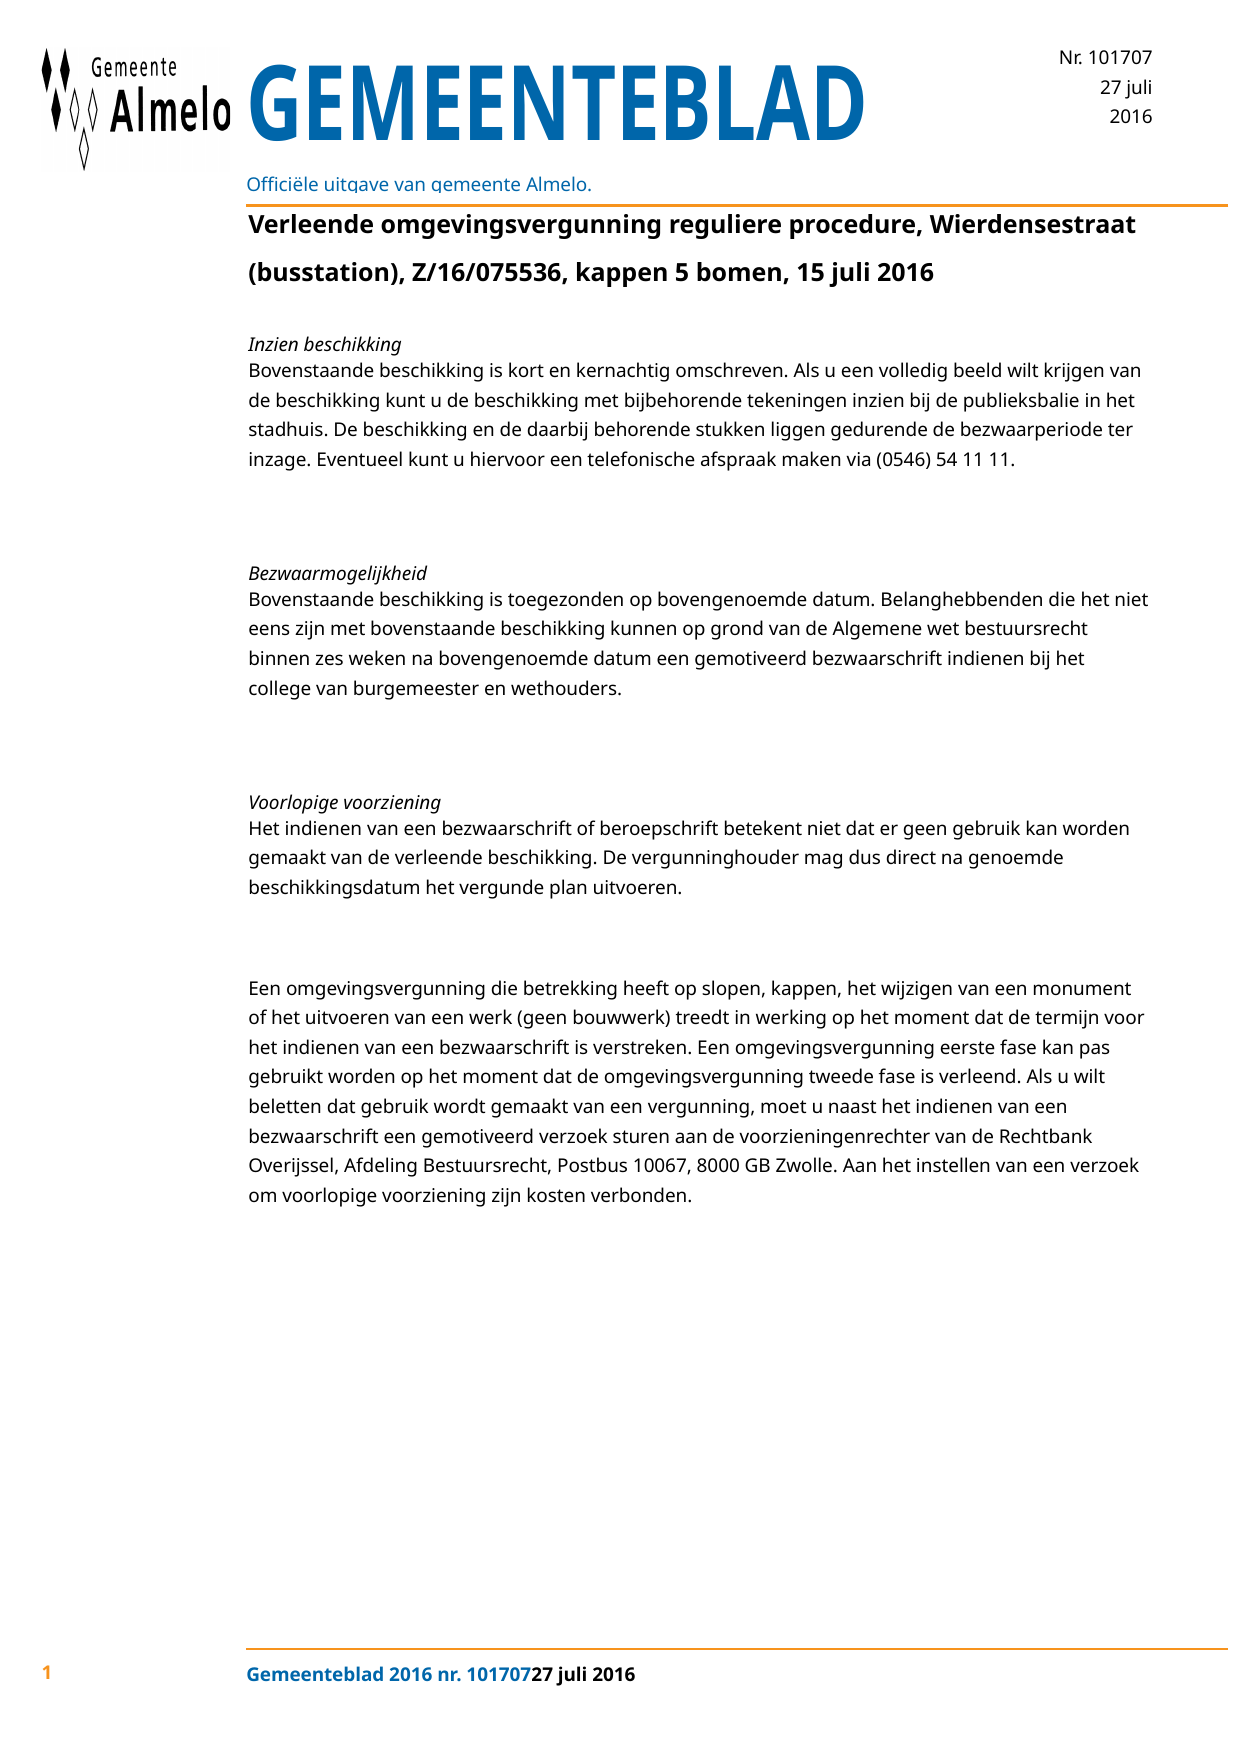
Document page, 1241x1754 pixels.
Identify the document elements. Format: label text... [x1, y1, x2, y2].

text Bovenstaande beschikking is toegezonden op bovengenoemde datum. Belanghebbenden die het niet eens zijn met bovenstaande beschikking kunnen op grond van de Algemene wet bestuursrecht binnen zes weken na bovengenoemde datum een gemotiveerd bezwaarschrift indienen bij het college van burgemeester en wethouders. [248, 586, 1152, 701]
text Voorlopige voorziening [248, 789, 1152, 815]
text Een omgevingsvergunning die betrekking heeft op slopen, kappen, het wijzigen van een monument of het uitvoeren van een werk (geen bouwwerk) treedt in werking op het moment dat de termijn voor het indienen van een bezwaarschrift is verstreken. Een omgevingsvergunning eerste fase kan pas gebruikt worden op het moment dat de omgevingsvergunning tweede fase is verleend. Als u wilt beletten dat gebruik wordt gemaakt van een vergunning, moet u naast het indienen van een bezwaarschrift een gemotiveerd verzoek sturen aan de voorzieningenrechter van de Rechtbank Overijssel, Afdeling Bestuursrecht, Postbus 10067, 8000 GB Zwolle. Aan het instellen van een verzoek om voorlopige voorziening zijn kosten verbonden. [248, 975, 1152, 1208]
text Bovenstaande beschikking is kort en kernachtig omschreven. Als u een volledig beeld wilt krijgen van de beschikking kunt u de beschikking met bijbehorende tekeningen inzien bij de publieksbalie in het stadhuis. De beschikking en de daarbij behorende stukken liggen gedurende de bezwaarperiode ter inzage. Eventueel kunt u hiervoor een telefonische afspraak maken via (0546) 54 11 11. [248, 357, 1152, 472]
picture [41, 47, 231, 172]
text Het indienen van een bezwaarschrift of beroepschrift betekent niet dat er geen gebruik kan worden gemaakt van de verleende beschikking. De vergunninghouder mag dus direct na genoemde beschikkingsdatum het vergunde plan uitvoeren. [248, 815, 1152, 900]
text Bezwaarmogelijkheid [248, 560, 1152, 586]
text Inzien beschikking [248, 331, 1152, 357]
text Verleende omgevingsvergunning reguliere procedure, Wierdensestraat (busstation), Z/16/075536, kappen 5 bomen, 15 juli 2016 [248, 207, 1152, 288]
